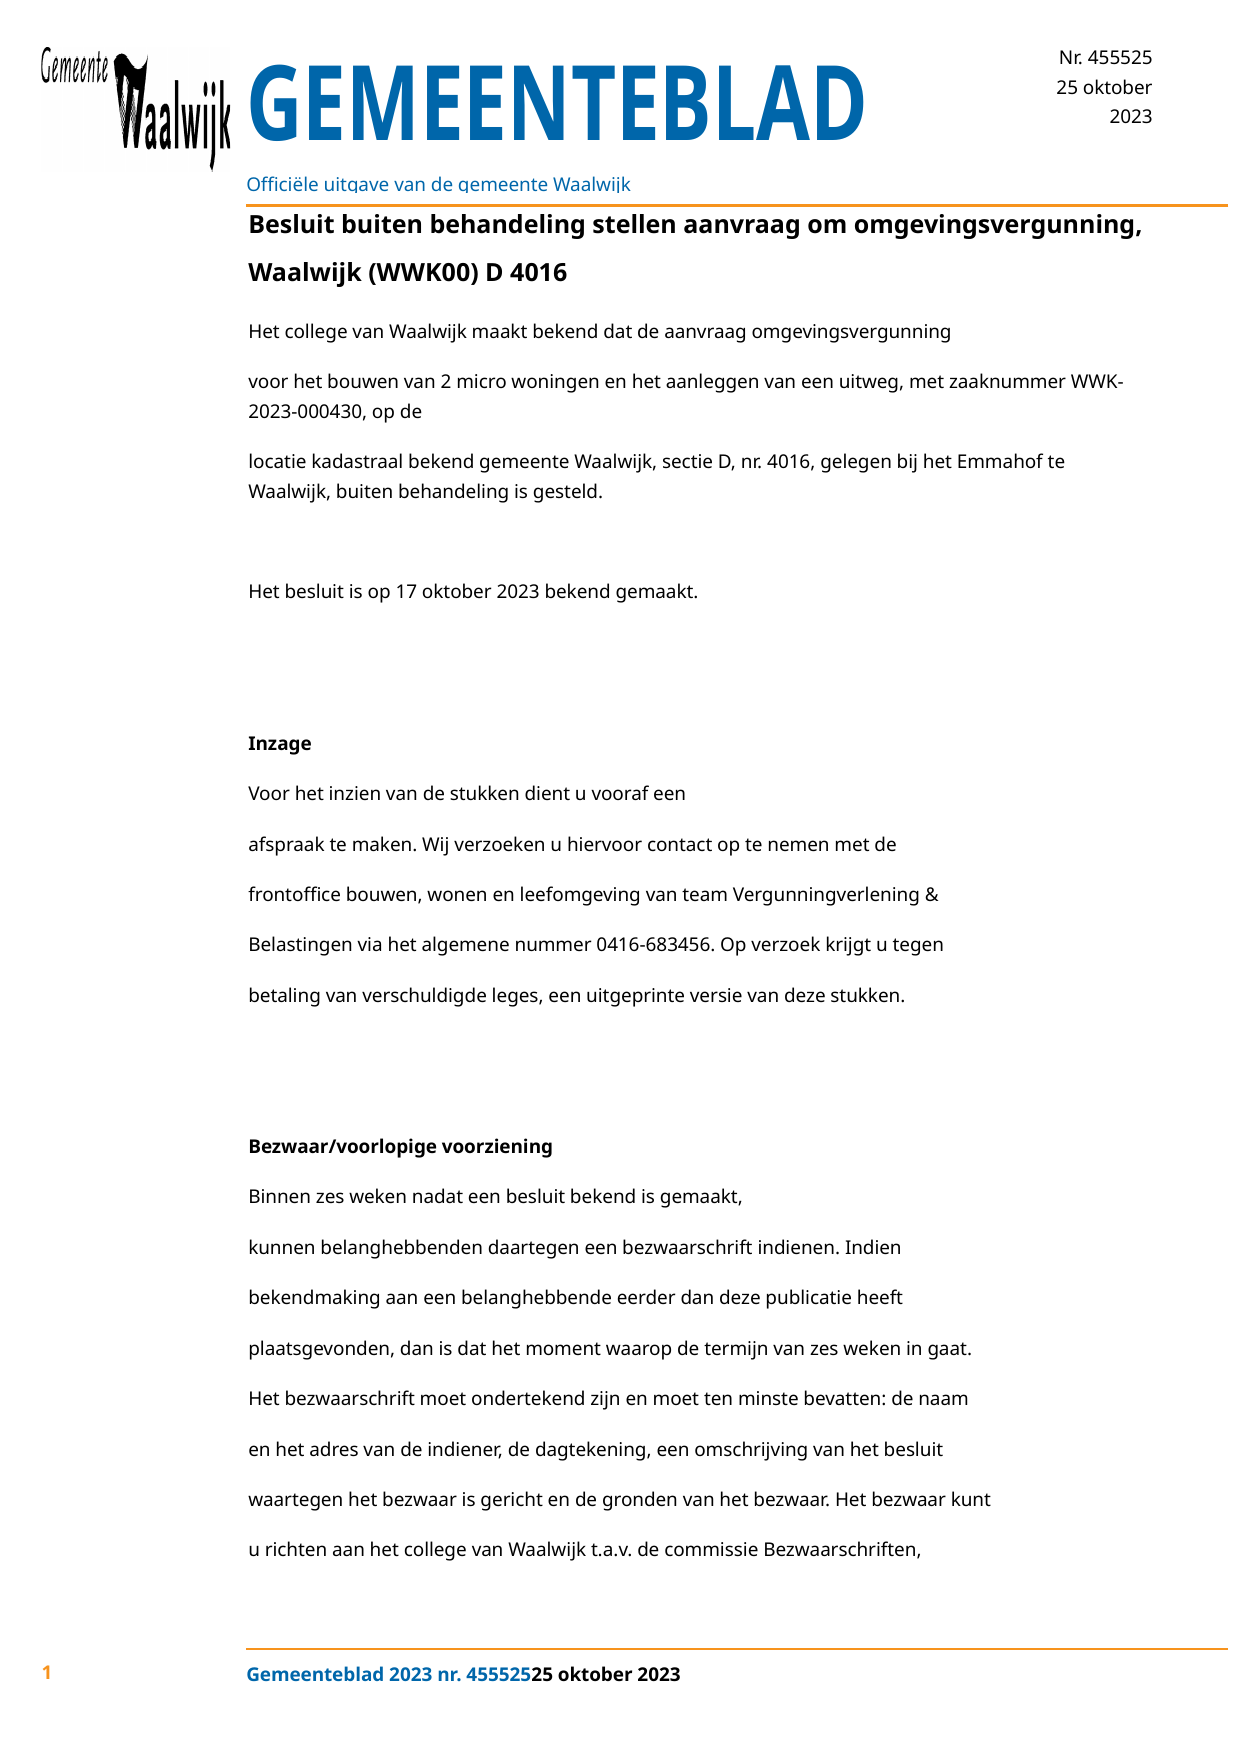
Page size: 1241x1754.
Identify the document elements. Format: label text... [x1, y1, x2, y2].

text u richten aan het college van Waalwijk t.a.v. de commissie Bezwaarschriften, [248, 1537, 1152, 1562]
text afspraak te maken. Wij verzoeken u hiervoor contact op te nemen met de [248, 831, 1152, 857]
text plaatsgevonden, dan is dat het moment waarop de termijn van zes weken in gaat. [248, 1335, 1152, 1361]
text waartegen het bezwaar is gericht en de gronden van het bezwaar. Het bezwaar kunt [248, 1486, 1152, 1512]
text Voor het inzien van de stukken dient u vooraf een [248, 780, 1152, 806]
text Het college van Waalwijk maakt bekend dat de aanvraag omgevingsvergunning [248, 318, 1152, 344]
text betaling van verschuldigde leges, een uitgeprinte versie van deze stukken. [248, 982, 1152, 1008]
text Besluit buiten behandeling stellen aanvraag om omgevingsvergunning, Waalwijk (WWK00) D 4016 [248, 207, 1152, 288]
text locatie kadastraal bekend gemeente Waalwijk, sectie D, nr. 4016, gelegen bij het Emmahof te Waalwijk, buiten behandeling is gesteld. [248, 448, 1152, 504]
text Binnen zes weken nadat een besluit bekend is gemaakt, [248, 1184, 1152, 1209]
text Inzage [248, 730, 1152, 756]
text Het bezwaarschrift moet ondertekend zijn en moet ten minste bevatten: de naam [248, 1385, 1152, 1411]
text en het adres van de indiener, de dagtekening, een omschrijving van het besluit [248, 1436, 1152, 1462]
text frontoffice bouwen, wonen en leefomgeving van team Vergunningverlening & [248, 881, 1152, 907]
text voor het bouwen van 2 micro woningen en het aanleggen van een uitweg, met zaaknummer WWK-2023-000430, op de [248, 368, 1152, 424]
text Belastingen via het algemene nummer 0416-683456. Op verzoek krijgt u tegen [248, 932, 1152, 957]
text Bezwaar/voorlopige voorziening [248, 1133, 1152, 1159]
picture [41, 47, 231, 172]
text Het besluit is op 17 oktober 2023 bekend gemaakt. [248, 579, 1152, 604]
text bekendmaking aan een belanghebbende eerder dan deze publicatie heeft [248, 1284, 1152, 1310]
text kunnen belanghebbenden daartegen een bezwaarschrift indienen. Indien [248, 1234, 1152, 1260]
